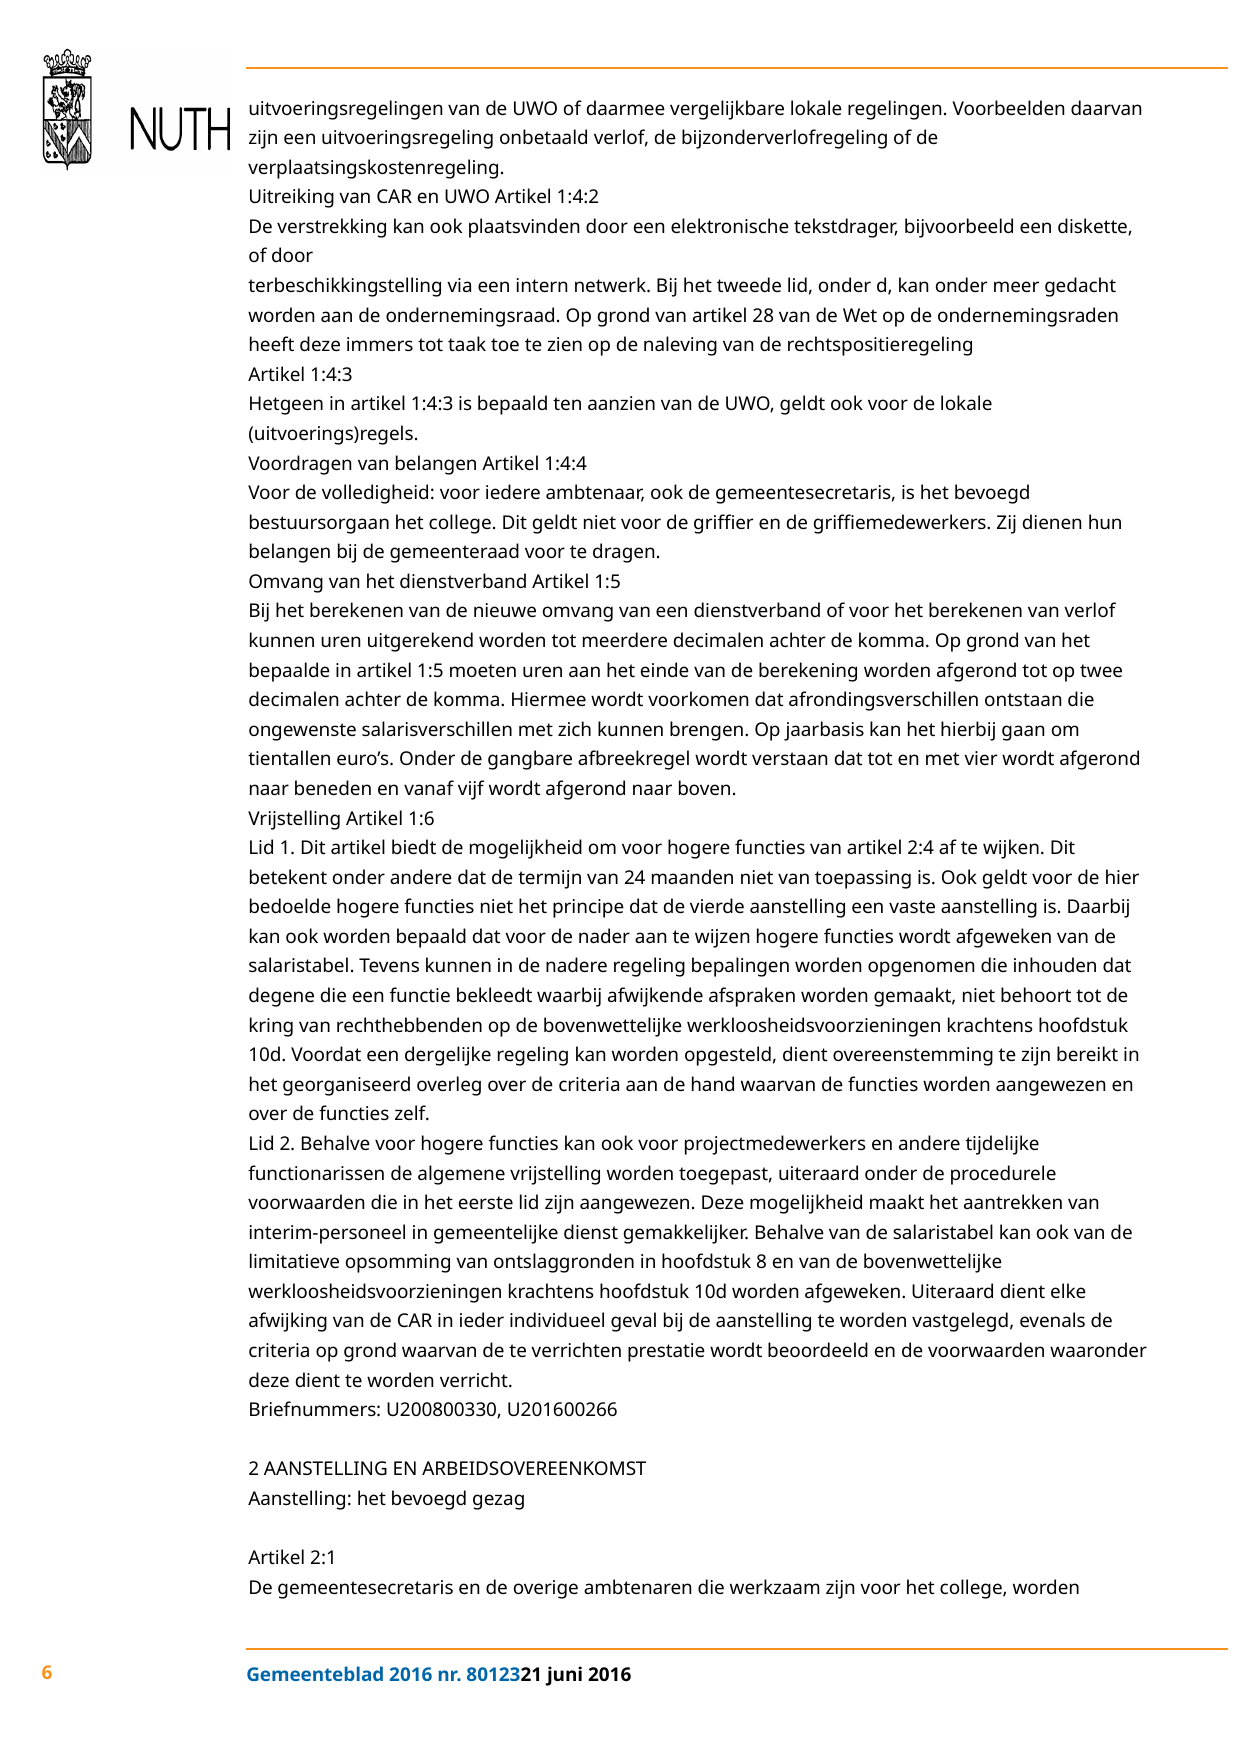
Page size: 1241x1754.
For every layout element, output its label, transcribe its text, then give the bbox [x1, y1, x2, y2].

text Hetgeen in artikel 1:4:3 is bepaald ten aanzien van de UWO, geldt ook voor de lokale (uitvoerings)regels. [248, 391, 1152, 446]
text 2 AANSTELLING EN ARBEIDSOVEREENKOMST [248, 1456, 1152, 1481]
text uitvoeringsregelingen van de UWO of daarmee vergelijkbare lokale regelingen. Voorbeelden daarvan zijn een uitvoeringsregeling onbetaald verlof, de bijzonderverlofregeling of de verplaatsingskostenregeling. [248, 95, 1152, 180]
text De gemeentesecretaris en de overige ambtenaren die werkzaam zijn voor het college, worden [248, 1574, 1152, 1600]
text Bij het berekenen van de nieuwe omvang van een dienstverband of voor het berekenen van verlof kunnen uren uitgerekend worden tot meerdere decimalen achter de komma. Op grond van het bepaalde in artikel 1:5 moeten uren aan het einde van de berekening worden afgerond tot op twee decimalen achter de komma. Hiermee wordt voorkomen dat afrondingsverschillen ontstaan die ongewenste salarisverschillen met zich kunnen brengen. Op jaarbasis kan het hierbij gaan om tientallen euro’s. Onder de gangbare afbreekregel wordt verstaan dat tot en met vier wordt afgerond naar beneden en vanaf vijf wordt afgerond naar boven. [248, 598, 1152, 801]
text Uitreiking van CAR en UWO Artikel 1:4:2 [248, 183, 1152, 209]
text Artikel 2:1 [248, 1544, 1152, 1570]
text Voordragen van belangen Artikel 1:4:4 [248, 450, 1152, 476]
text Vrijstelling Artikel 1:6 [248, 805, 1152, 831]
text Aanstelling: het bevoegd gezag [248, 1485, 1152, 1511]
text Lid 2. Behalve voor hogere functies kan ook voor projectmedewerkers en andere tijdelijke functionarissen de algemene vrijstelling worden toegepast, uiteraard onder de procedurele voorwaarden die in het eerste lid zijn aangewezen. Deze mogelijkheid maakt het aantrekken van interim-personeel in gemeentelijke dienst gemakkelijker. Behalve van de salaristabel kan ook van de limitatieve opsomming van ontslaggronden in hoofdstuk 8 en van de bovenwettelijke werkloosheidsvoorzieningen krachtens hoofdstuk 10d worden afgeweken. Uiteraard dient elke afwijking van de CAR in ieder individueel geval bij de aanstelling te worden vastgelegd, evenals de criteria op grond waarvan de te verrichten prestatie wordt beoordeeld en de voorwaarden waaronder deze dient te worden verricht. [248, 1130, 1152, 1393]
text Briefnummers: U200800330, U201600266 [248, 1396, 1152, 1422]
text Voor de volledigheid: voor iedere ambtenaar, ook de gemeentesecretaris, is het bevoegd bestuursorgaan het college. Dit geldt niet voor de griffier en de griffiemedewerkers. Zij dienen hun belangen bij de gemeenteraad voor te dragen. [248, 479, 1152, 564]
text Lid 1. Dit artikel biedt de mogelijkheid om voor hogere functies van artikel 2:4 af te wijken. Dit betekent onder andere dat de termijn van 24 maanden niet van toepassing is. Ook geldt voor de hier bedoelde hogere functies niet het principe dat de vierde aanstelling een vaste aanstelling is. Daarbij kan ook worden bepaald dat voor de nader aan te wijzen hogere functies wordt afgeweken van de salaristabel. Tevens kunnen in de nadere regeling bepalingen worden opgenomen die inhouden dat degene die een functie bekleedt waarbij afwijkende afspraken worden gemaakt, niet behoort tot de kring van rechthebbenden op de bovenwettelijke werkloosheidsvoorzieningen krachtens hoofdstuk 10d. Voordat een dergelijke regeling kan worden opgesteld, dient overeenstemming te zijn bereikt in het georganiseerd overleg over de criteria aan de hand waarvan de functies worden aangewezen en over de functies zelf. [248, 834, 1152, 1126]
text De verstrekking kan ook plaatsvinden door een elektronische tekstdrager, bijvoorbeeld een diskette, of door [248, 213, 1152, 268]
text terbeschikkingstelling via een intern netwerk. Bij het tweede lid, onder d, kan onder meer gedacht worden aan de ondernemingsraad. Op grond van artikel 28 van de Wet op de ondernemingsraden heeft deze immers tot taak toe te zien op de naleving van de rechtspositieregeling [248, 272, 1152, 357]
picture [41, 47, 231, 172]
text Artikel 1:4:3 [248, 361, 1152, 387]
text Omvang van het dienstverband Artikel 1:5 [248, 568, 1152, 594]
